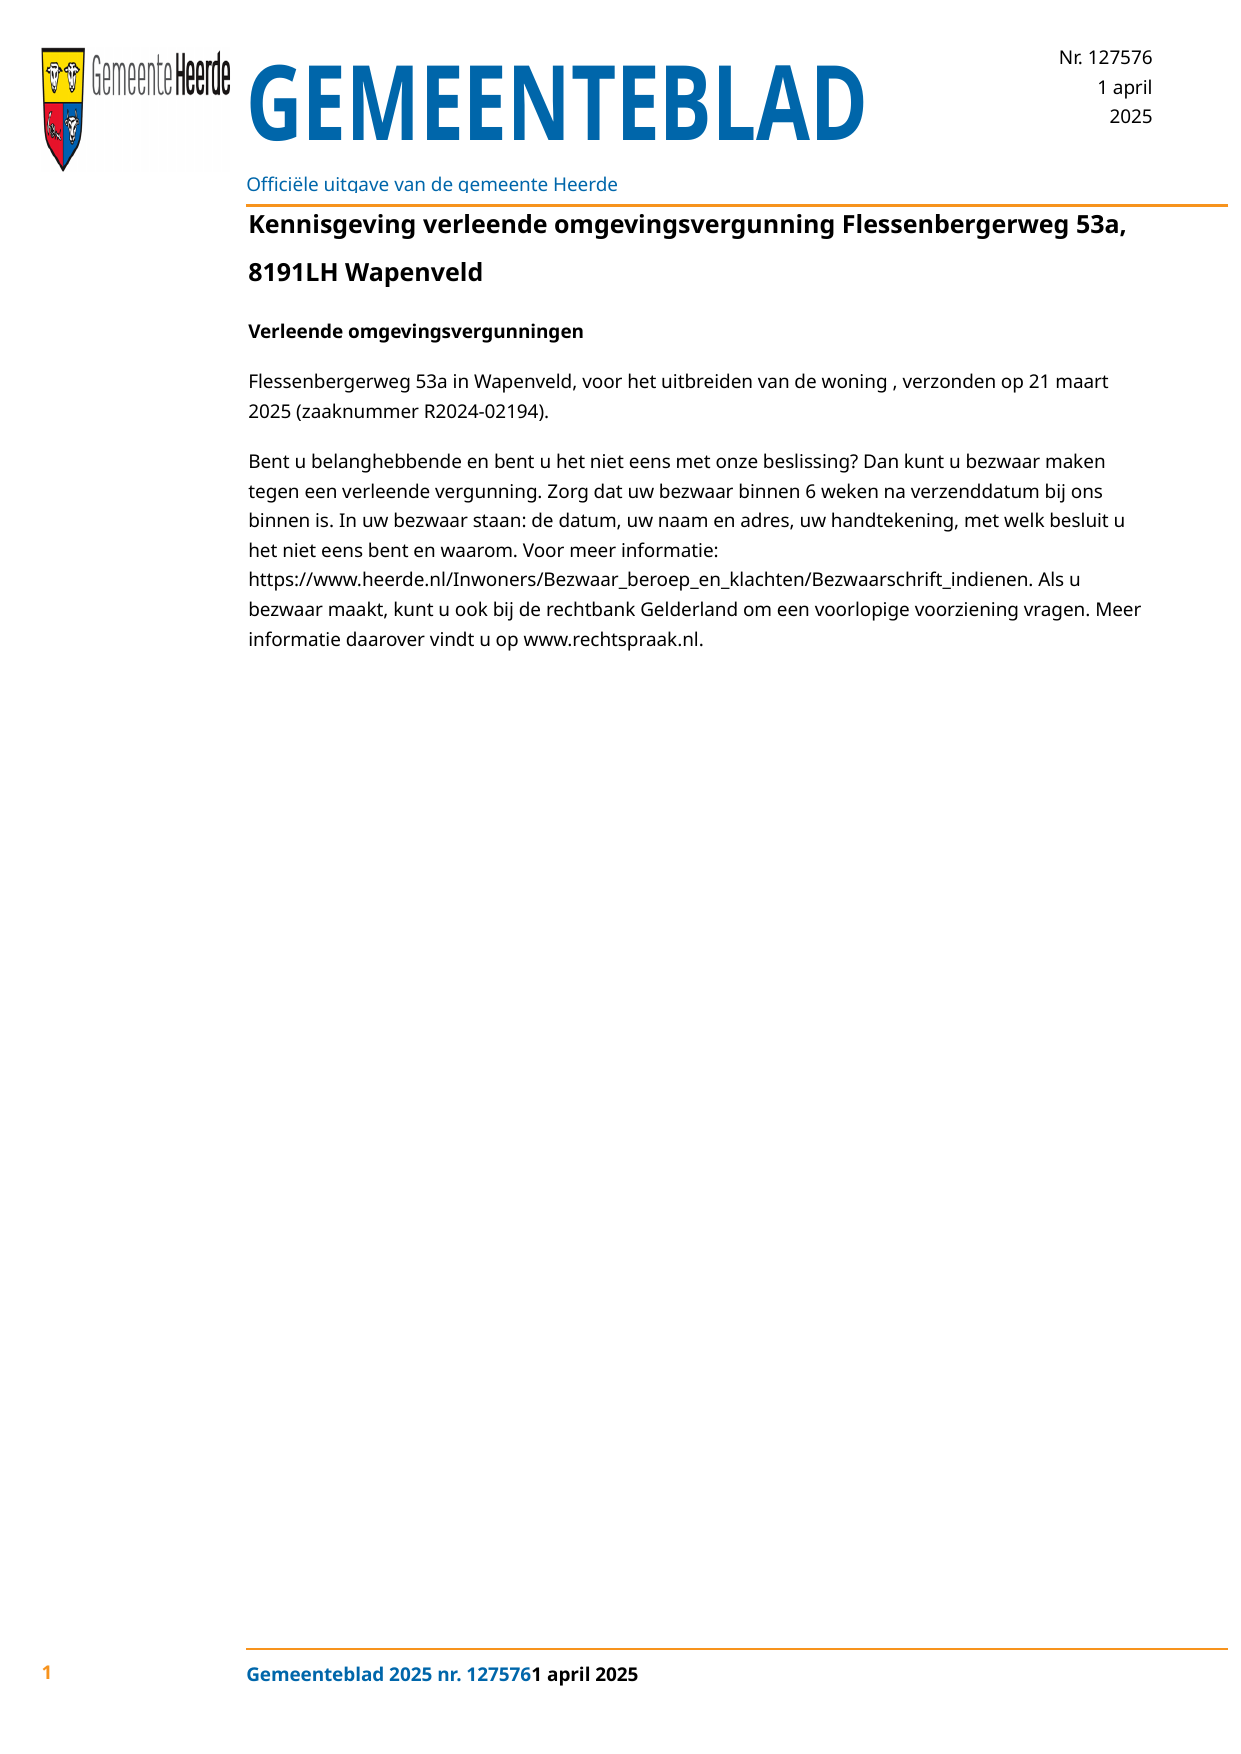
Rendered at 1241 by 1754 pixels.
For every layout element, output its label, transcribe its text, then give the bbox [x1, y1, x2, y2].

text Verleende omgevingsvergunningen [248, 318, 1152, 344]
picture [41, 47, 231, 172]
text Bent u belanghebbende en bent u het niet eens met onze beslissing? Dan kunt u bezwaar maken tegen een verleende vergunning. Zorg dat uw bezwaar binnen 6 weken na verzenddatum bij ons binnen is. In uw bezwaar staan: de datum, uw naam en adres, uw handtekening, met welk besluit u het niet eens bent en waarom. Voor meer informatie: https://www.heerde.nl/Inwoners/Bezwaar_beroep_en_klachten/Bezwaarschrift_indienen. Als u bezwaar maakt, kunt u ook bij de rechtbank Gelderland om een voorlopige voorziening vragen. Meer informatie daarover vindt u op www.rechtspraak.nl. [248, 448, 1152, 652]
text Kennisgeving verleende omgevingsvergunning Flessenbergerweg 53a, 8191LH Wapenveld [248, 207, 1152, 288]
text Flessenbergerweg 53a in Wapenveld, voor het uitbreiden van de woning , verzonden op 21 maart 2025 (zaaknummer R2024-02194). [248, 368, 1152, 424]
